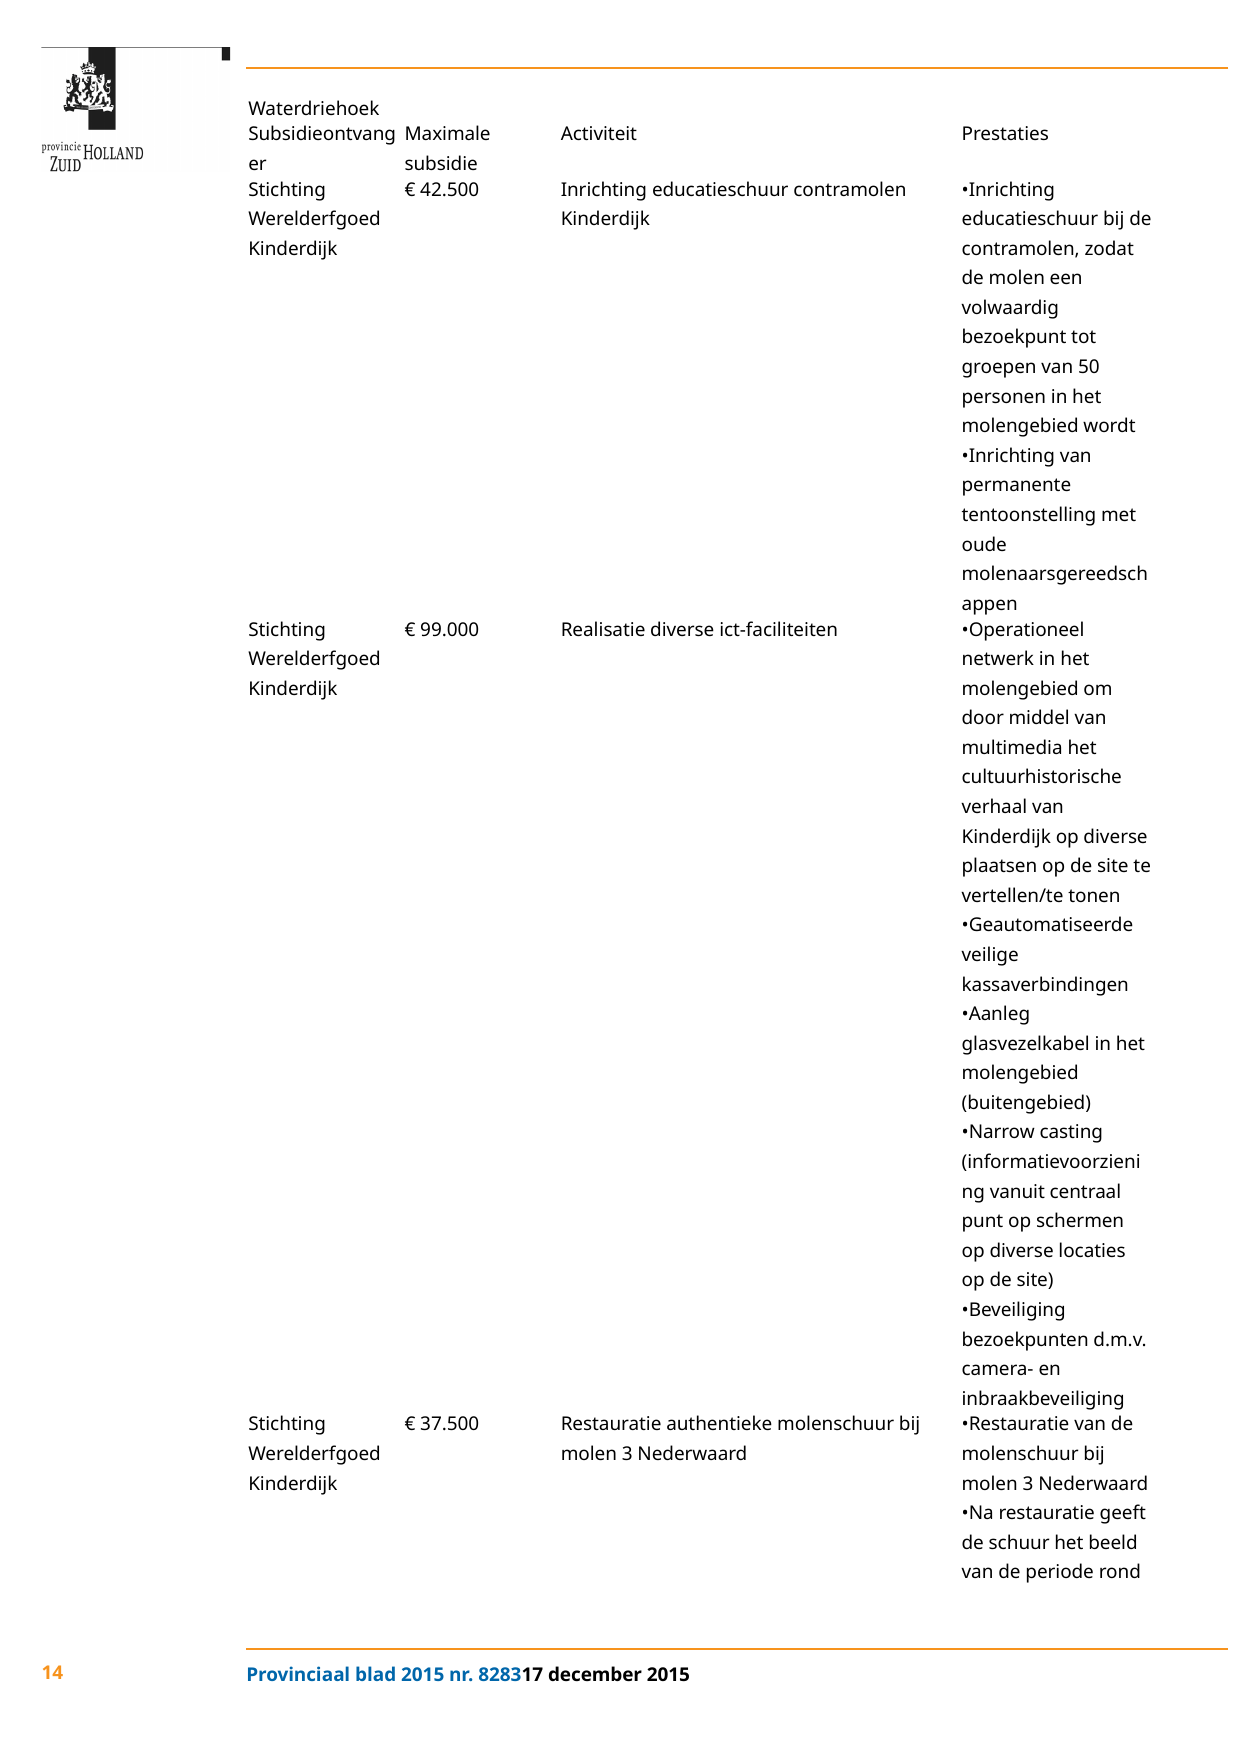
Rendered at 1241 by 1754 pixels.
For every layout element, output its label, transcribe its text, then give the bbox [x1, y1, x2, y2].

table_cell •Restauratie van de molenschuur bij molen 3 Nederwaard •Na restauratie geeft de schuur het beeld van de periode rond [961, 1411, 1152, 1584]
table_cell € 37.500 [404, 1411, 561, 1584]
table_cell Waterdriehoek [248, 95, 1152, 121]
table_cell •Operationeel netwerk in het molengebied om door middel van multimedia het cultuurhistorische verhaal van Kinderdijk op diverse plaatsen op de site te vertellen/te tonen •Geautomatiseerde veilige kassaverbindingen •Aanleg glasvezelkabel in het molengebied (buitengebied) •Narrow casting (informatievoorziening vanuit centraal punt op schermen op diverse locaties op de site) •Beveiliging bezoekpunten d.m.v. camera- en inbraakbeveiliging [961, 616, 1152, 1411]
table_cell •Inrichting educatieschuur bij de contramolen, zodat de molen een volwaardig bezoekpunt tot groepen van 50 personen in het molengebied wordt •Inrichting van permanente tentoonstelling met oude molenaarsgereedschappen [961, 176, 1152, 616]
table_cell Maximale subsidie [404, 121, 561, 176]
table_cell Restauratie authentieke molenschuur bij molen 3 Nederwaard [561, 1411, 961, 1584]
picture [41, 47, 231, 172]
table_cell Subsidieontvanger [248, 121, 404, 176]
table_cell € 99.000 [404, 616, 561, 1411]
table_cell Stichting Werelderfgoed Kinderdijk [248, 176, 404, 616]
table_cell Stichting Werelderfgoed Kinderdijk [248, 1411, 404, 1584]
table_cell Stichting Werelderfgoed Kinderdijk [248, 616, 404, 1411]
table_cell € 42.500 [404, 176, 561, 616]
table_cell Prestaties [961, 121, 1152, 176]
table_cell Activiteit [561, 121, 961, 176]
table_cell Realisatie diverse ict-faciliteiten [561, 616, 961, 1411]
table_cell Inrichting educatieschuur contramolen Kinderdijk [561, 176, 961, 616]
